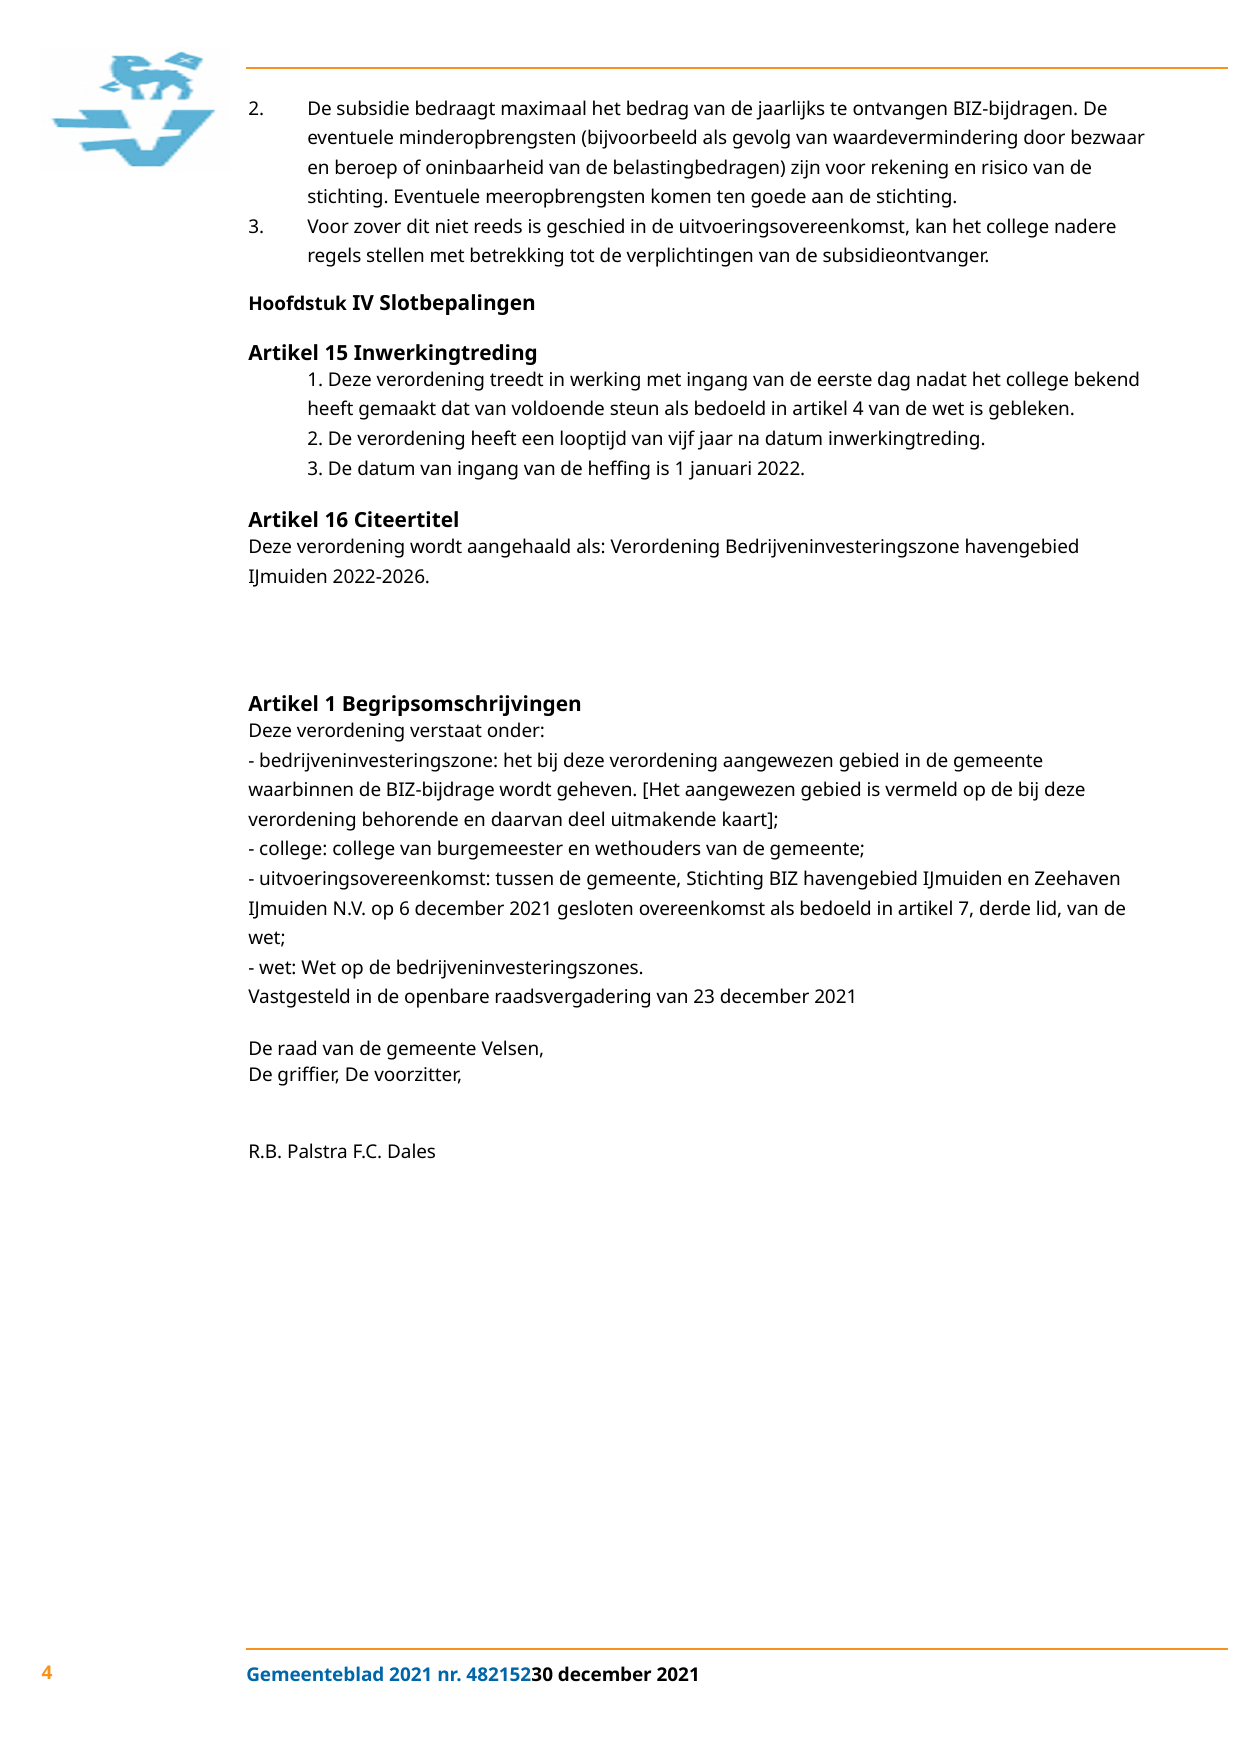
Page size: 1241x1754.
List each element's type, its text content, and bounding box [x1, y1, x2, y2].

text De griffier, De voorzitter, [248, 1061, 1152, 1086]
text Artikel 1 Begripsomschrijvingen [248, 689, 1152, 717]
text Deze verordening wordt aangehaald als: Verordening Bedrijveninvesteringszone havengebied IJmuiden 2022-2026. [248, 534, 1152, 589]
text R.B. Palstra F.C. Dales [248, 1138, 1152, 1164]
list De subsidie bedraagt maximaal het bedrag van de jaarlijks te ontvangen BIZ-bijdragen. De eventuele minderopbrengsten (bijvoorbeeld als gevolg van waardevermindering door bezwaar en beroep of oninbaarheid van de belastingbedragen) zijn voor rekening en risico van de stichting. Eventuele meeropbrengsten komen ten goede aan de stichting. [248, 95, 1152, 209]
list Voor zover dit niet reeds is geschied in de uitvoeringsovereenkomst, kan het college nadere regels stellen met betrekking tot de verplichtingen van de subsidieontvanger. [248, 213, 1152, 268]
text Artikel 15 Inwerkingtreding [248, 338, 1152, 366]
text - uitvoeringsovereenkomst: tussen de gemeente, Stichting BIZ havengebied IJmuiden en Zeehaven IJmuiden N.V. op 6 december 2021 gesloten overeenkomst als bedoeld in artikel 7, derde lid, van de wet; [248, 865, 1152, 950]
text Deze verordening verstaat onder: [248, 717, 1152, 743]
list 2. De verordening heeft een looptijd van vijf jaar na datum inwerkingtreding. [248, 425, 1152, 451]
text - college: college van burgemeester en wethouders van de gemeente; [248, 836, 1152, 861]
picture [41, 47, 231, 172]
list 1. Deze verordening treedt in werking met ingang van de eerste dag nadat het college bekend heeft gemaakt dat van voldoende steun als bedoeld in artikel 4 van de wet is gebleken. [248, 366, 1152, 421]
text Vastgesteld in de openbare raadsvergadering van 23 december 2021 [248, 983, 1152, 1009]
text Hoofdstuk IV Slotbepalingen [248, 288, 1152, 317]
list 3. De datum van ingang van de heffing is 1 januari 2022. [248, 455, 1152, 481]
text - wet: Wet op de bedrijveninvesteringszones. [248, 954, 1152, 980]
text Artikel 16 Citeertitel [248, 505, 1152, 534]
text - bedrijveninvesteringszone: het bij deze verordening aangewezen gebied in de gemeente waarbinnen de BIZ-bijdrage wordt geheven. [Het aangewezen gebied is vermeld op de bij deze verordening behorende en daarvan deel uitmakende kaart]; [248, 747, 1152, 832]
text De raad van de gemeente Velsen, [248, 1035, 1152, 1061]
